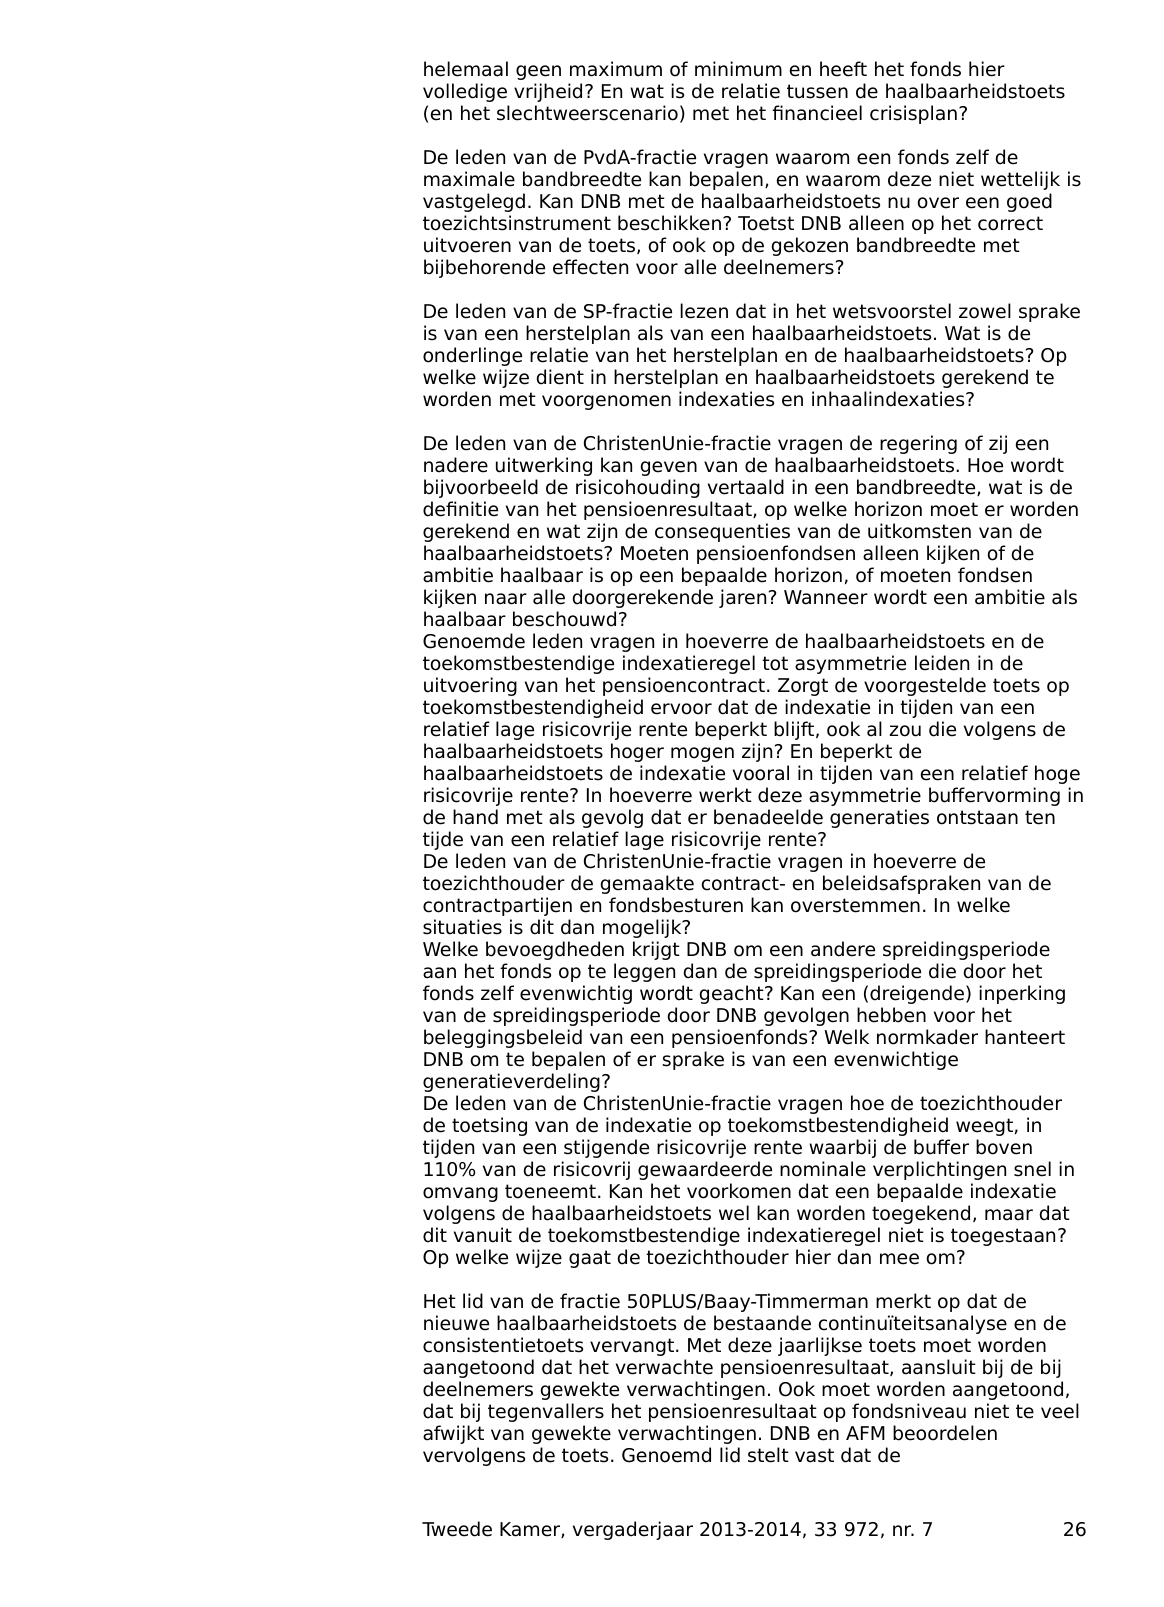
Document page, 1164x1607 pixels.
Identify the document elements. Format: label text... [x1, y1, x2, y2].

text Genoemde leden vragen in hoeverre de haalbaarheidstoets en de toekomstbestendige indexatieregel tot asymmetrie leiden in de uitvoering van het pensioencontract. Zorgt de voorgestelde toets op toekomstbestendigheid ervoor dat de indexatie in tijden van een relatief lage risicovrije rente beperkt blijft, ook al zou die volgens de haalbaarheidstoets hoger mogen zijn? En beperkt de haalbaarheidstoets de indexatie vooral in tijden van een relatief hoge risicovrije rente? In hoeverre werkt deze asymmetrie buffervorming in de hand met als gevolg dat er benadeelde generaties ontstaan ten tijde van een relatief lage risicovrije rente? [422, 631, 1087, 851]
text Welke bevoegdheden krijgt DNB om een andere spreidingsperiode aan het fonds op te leggen dan de spreidingsperiode die door het fonds zelf evenwichtig wordt geacht? Kan een (dreigende) inperking van de spreidingsperiode door DNB gevolgen hebben voor het beleggingsbeleid van een pensioenfonds? Welk normkader hanteert DNB om te bepalen of er sprake is van een evenwichtige generatieverdeling? [422, 939, 1087, 1093]
text De leden van de ChristenUnie-fractie vragen de regering of zij een nadere uitwerking kan geven van de haalbaarheidstoets. Hoe wordt bijvoorbeeld de risicohouding vertaald in een bandbreedte, wat is de definitie van het pensioenresultaat, op welke horizon moet er worden gerekend en wat zijn de consequenties van de uitkomsten van de haalbaarheidstoets? Moeten pensioenfondsen alleen kijken of de ambitie haalbaar is op een bepaalde horizon, of moeten fondsen kijken naar alle doorgerekende jaren? Wanneer wordt een ambitie als haalbaar beschouwd? [422, 433, 1087, 631]
text helemaal geen maximum of minimum en heeft het fonds hier volledige vrijheid? En wat is de relatie tussen de haalbaarheidstoets (en het slechtweerscenario) met het financieel crisisplan? [422, 59, 1087, 125]
text De leden van de ChristenUnie-fractie vragen hoe de toezichthouder de toetsing van de indexatie op toekomstbestendigheid weegt, in tijden van een stijgende risicovrije rente waarbij de buffer boven 110% van de risicovrij gewaardeerde nominale verplichtingen snel in omvang toeneemt. Kan het voorkomen dat een bepaalde indexatie volgens de haalbaarheidstoets wel kan worden toegekend, maar dat dit vanuit de toekomstbestendige indexatieregel niet is toegestaan? Op welke wijze gaat de toezichthouder hier dan mee om? [422, 1093, 1087, 1268]
text De leden van de SP-fractie lezen dat in het wetsvoorstel zowel sprake is van een herstelplan als van een haalbaarheidstoets. Wat is de onderlinge relatie van het herstelplan en de haalbaarheidstoets? Op welke wijze dient in herstelplan en haalbaarheidstoets gerekend te worden met voorgenomen indexaties en inhaalindexaties? [422, 301, 1087, 411]
text De leden van de ChristenUnie-fractie vragen in hoeverre de toezichthouder de gemaakte contract- en beleidsafspraken van de contractpartijen en fondsbesturen kan overstemmen. In welke situaties is dit dan mogelijk? [422, 851, 1087, 939]
text Het lid van de fractie 50PLUS/Baay-Timmerman merkt op dat de nieuwe haalbaarheidstoets de bestaande continuïteitsanalyse en de consistentietoets vervangt. Met deze jaarlijkse toets moet worden aangetoond dat het verwachte pensioenresultaat, aansluit bij de bij deelnemers gewekte verwachtingen. Ook moet worden aangetoond, dat bij tegenvallers het pensioenresultaat op fondsniveau niet te veel afwijkt van gewekte verwachtingen. DNB en AFM beoordelen vervolgens de toets. Genoemd lid stelt vast dat de [422, 1291, 1087, 1467]
text De leden van de PvdA-fractie vragen waarom een fonds zelf de maximale bandbreedte kan bepalen, en waarom deze niet wettelijk is vastgelegd. Kan DNB met de haalbaarheidstoets nu over een goed toezichtsinstrument beschikken? Toetst DNB alleen op het correct uitvoeren van de toets, of ook op de gekozen bandbreedte met bijbehorende effecten voor alle deelnemers? [422, 147, 1087, 279]
